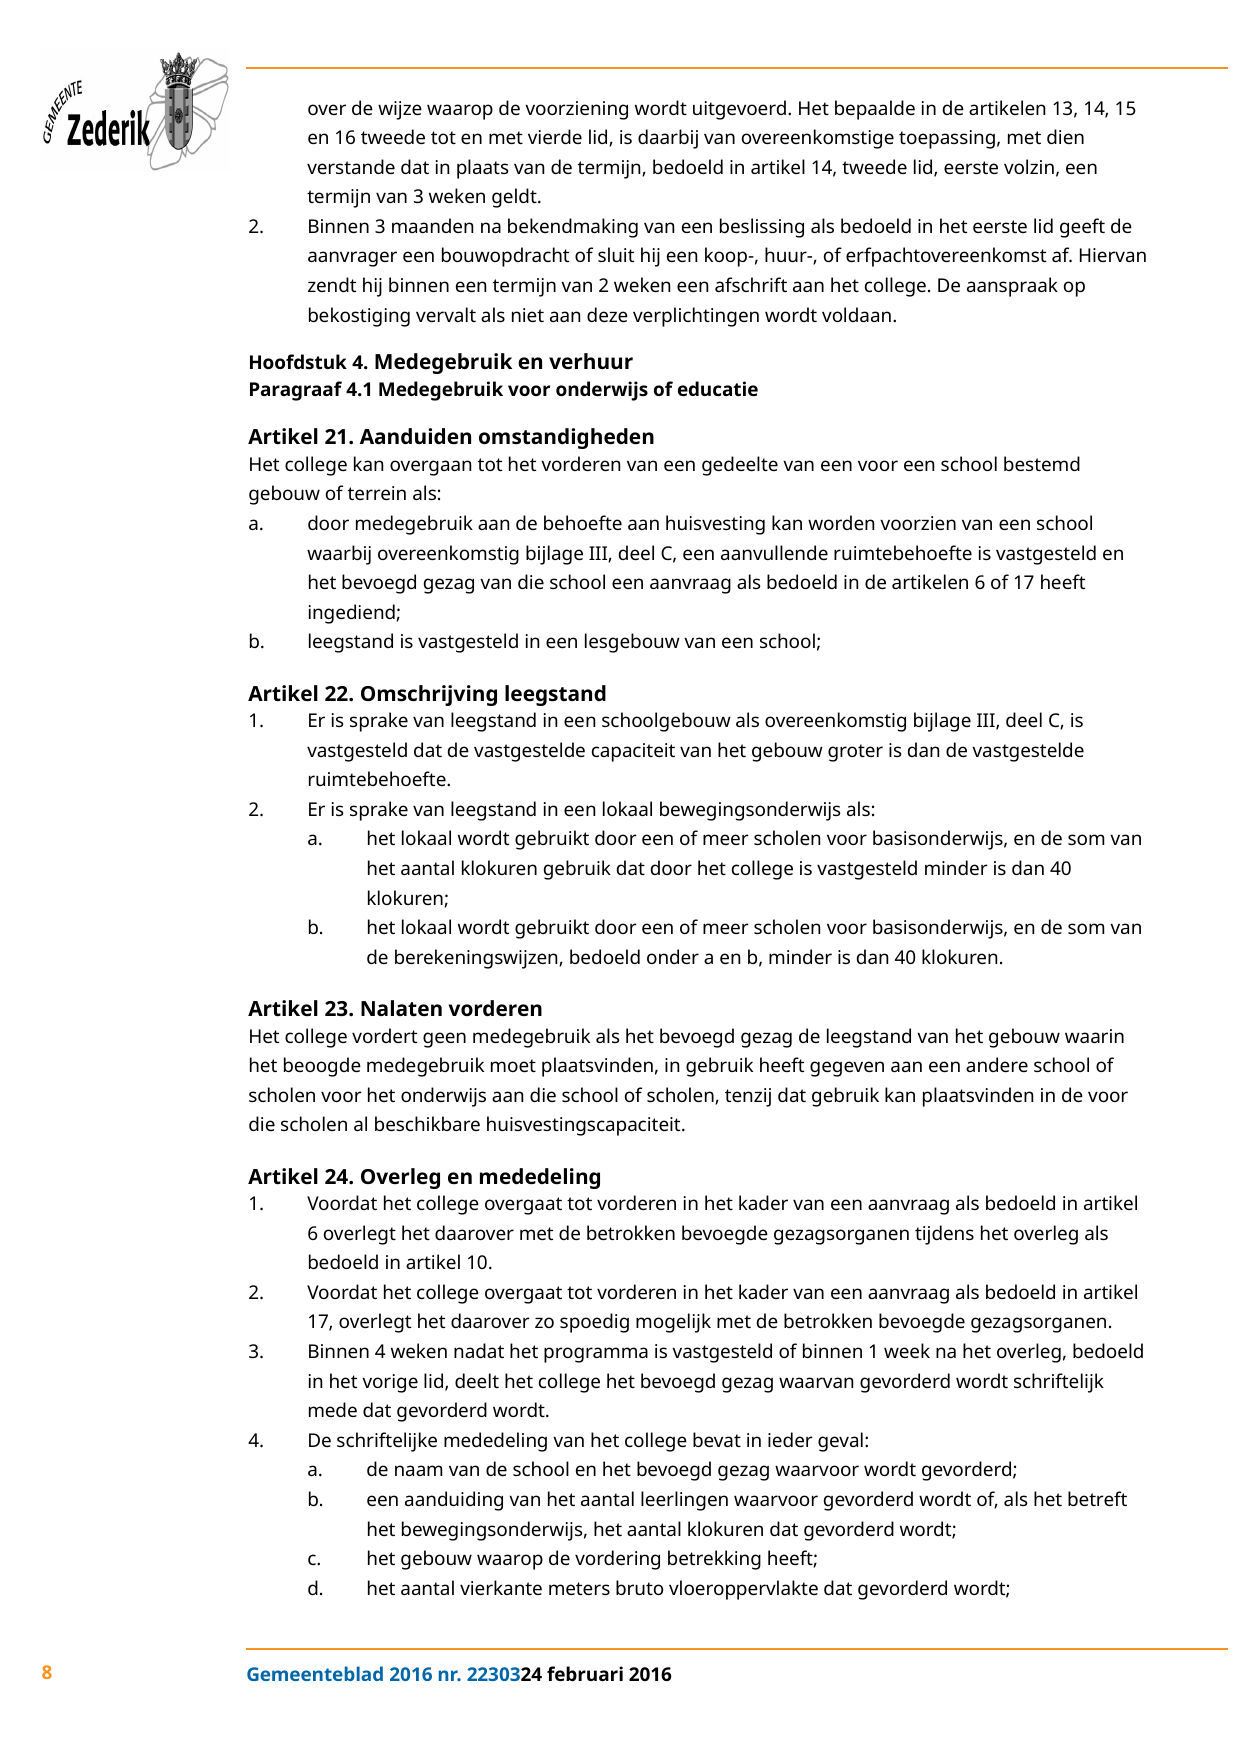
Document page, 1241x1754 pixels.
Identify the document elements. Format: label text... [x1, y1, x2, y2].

list het lokaal wordt gebruikt door een of meer scholen voor basisonderwijs, en de som van de berekeningswijzen, bedoeld onder a en b, minder is dan 40 klokuren. [307, 914, 1152, 970]
text Artikel 21. Aanduiden omstandigheden [248, 422, 1152, 451]
list een aanduiding van het aantal leerlingen waarvoor gevorderd wordt of, als het betreft het bewegingsonderwijs, het aantal klokuren dat gevorderd wordt; [307, 1486, 1152, 1542]
list leegstand is vastgesteld in een lesgebouw van een school; [248, 628, 1152, 654]
text Hoofdstuk 4. Medegebruik en verhuur [248, 347, 1152, 376]
picture [41, 47, 231, 172]
list door medegebruik aan de behoefte aan huisvesting kan worden voorzien van een school waarbij overeenkomstig bijlage III, deel C, een aanvullende ruimtebehoefte is vastgesteld en het bevoegd gezag van die school een aanvraag als bedoeld in de artikelen 6 of 17 heeft ingediend; [248, 510, 1152, 624]
list het aantal vierkante meters bruto vloeroppervlakte dat gevorderd wordt; [307, 1575, 1152, 1601]
text Paragraaf 4.1 Medegebruik voor onderwijs of educatie [248, 376, 1152, 402]
list het lokaal wordt gebruikt door een of meer scholen voor basisonderwijs, en de som van het aantal klokuren gebruik dat door het college is vastgesteld minder is dan 40 klokuren; [307, 826, 1152, 911]
list de naam van de school en het bevoegd gezag waarvoor wordt gevorderd; [307, 1457, 1152, 1482]
list Binnen 4 weken nadat het programma is vastgesteld of binnen 1 week na het overleg, bedoeld in het vorige lid, deelt het college het bevoegd gezag waarvan gevorderd wordt schriftelijk mede dat gevorderd wordt. [248, 1338, 1152, 1423]
list Voordat het college overgaat tot vorderen in het kader van een aanvraag als bedoeld in artikel 17, overlegt het daarover zo spoedig mogelijk met de betrokken bevoegde gezagsorganen. [248, 1279, 1152, 1334]
text Artikel 24. Overleg en mededeling [248, 1162, 1152, 1190]
text Het college vordert geen medegebruik als het bevoegd gezag de leegstand van het gebouw waarin het beoogde medegebruik moet plaatsvinden, in gebruik heeft gegeven aan een andere school of scholen voor het onderwijs aan die school of scholen, tenzij dat gebruik kan plaatsvinden in de voor die scholen al beschikbare huisvestingscapaciteit. [248, 1023, 1152, 1137]
text Artikel 23. Nalaten vorderen [248, 994, 1152, 1023]
list Er is sprake van leegstand in een schoolgebouw als overeenkomstig bijlage III, deel C, is vastgesteld dat de vastgestelde capaciteit van het gebouw groter is dan de vastgestelde ruimtebehoefte. [248, 707, 1152, 792]
list Er is sprake van leegstand in een lokaal bewegingsonderwijs als: [248, 796, 1152, 822]
list het gebouw waarop de vordering betrekking heeft; [307, 1545, 1152, 1571]
text Artikel 22. Omschrijving leegstand [248, 679, 1152, 707]
list De schriftelijke mededeling van het college bevat in ieder geval: [248, 1427, 1152, 1453]
text Het college kan overgaan tot het vorderen van een gedeelte van een voor een school bestemd gebouw of terrein als: [248, 451, 1152, 506]
list Binnen 3 maanden na bekendmaking van een beslissing als bedoeld in het eerste lid geeft de aanvrager een bouwopdracht of sluit hij een koop-, huur-, of erfpachtovereenkomst af. Hiervan zendt hij binnen een termijn van 2 weken een afschrift aan het college. De aanspraak op bekostiging vervalt als niet aan deze verplichtingen wordt voldaan. [248, 213, 1152, 328]
list over de wijze waarop de voorziening wordt uitgevoerd. Het bepaalde in de artikelen 13, 14, 15 en 16 tweede tot en met vierde lid, is daarbij van overeenkomstige toepassing, met dien verstande dat in plaats van de termijn, bedoeld in artikel 14, tweede lid, eerste volzin, een termijn van 3 weken geldt. [248, 95, 1152, 209]
list Voordat het college overgaat tot vorderen in het kader van een aanvraag als bedoeld in artikel 6 overlegt het daarover met de betrokken bevoegde gezagsorganen tijdens het overleg als bedoeld in artikel 10. [248, 1190, 1152, 1275]
